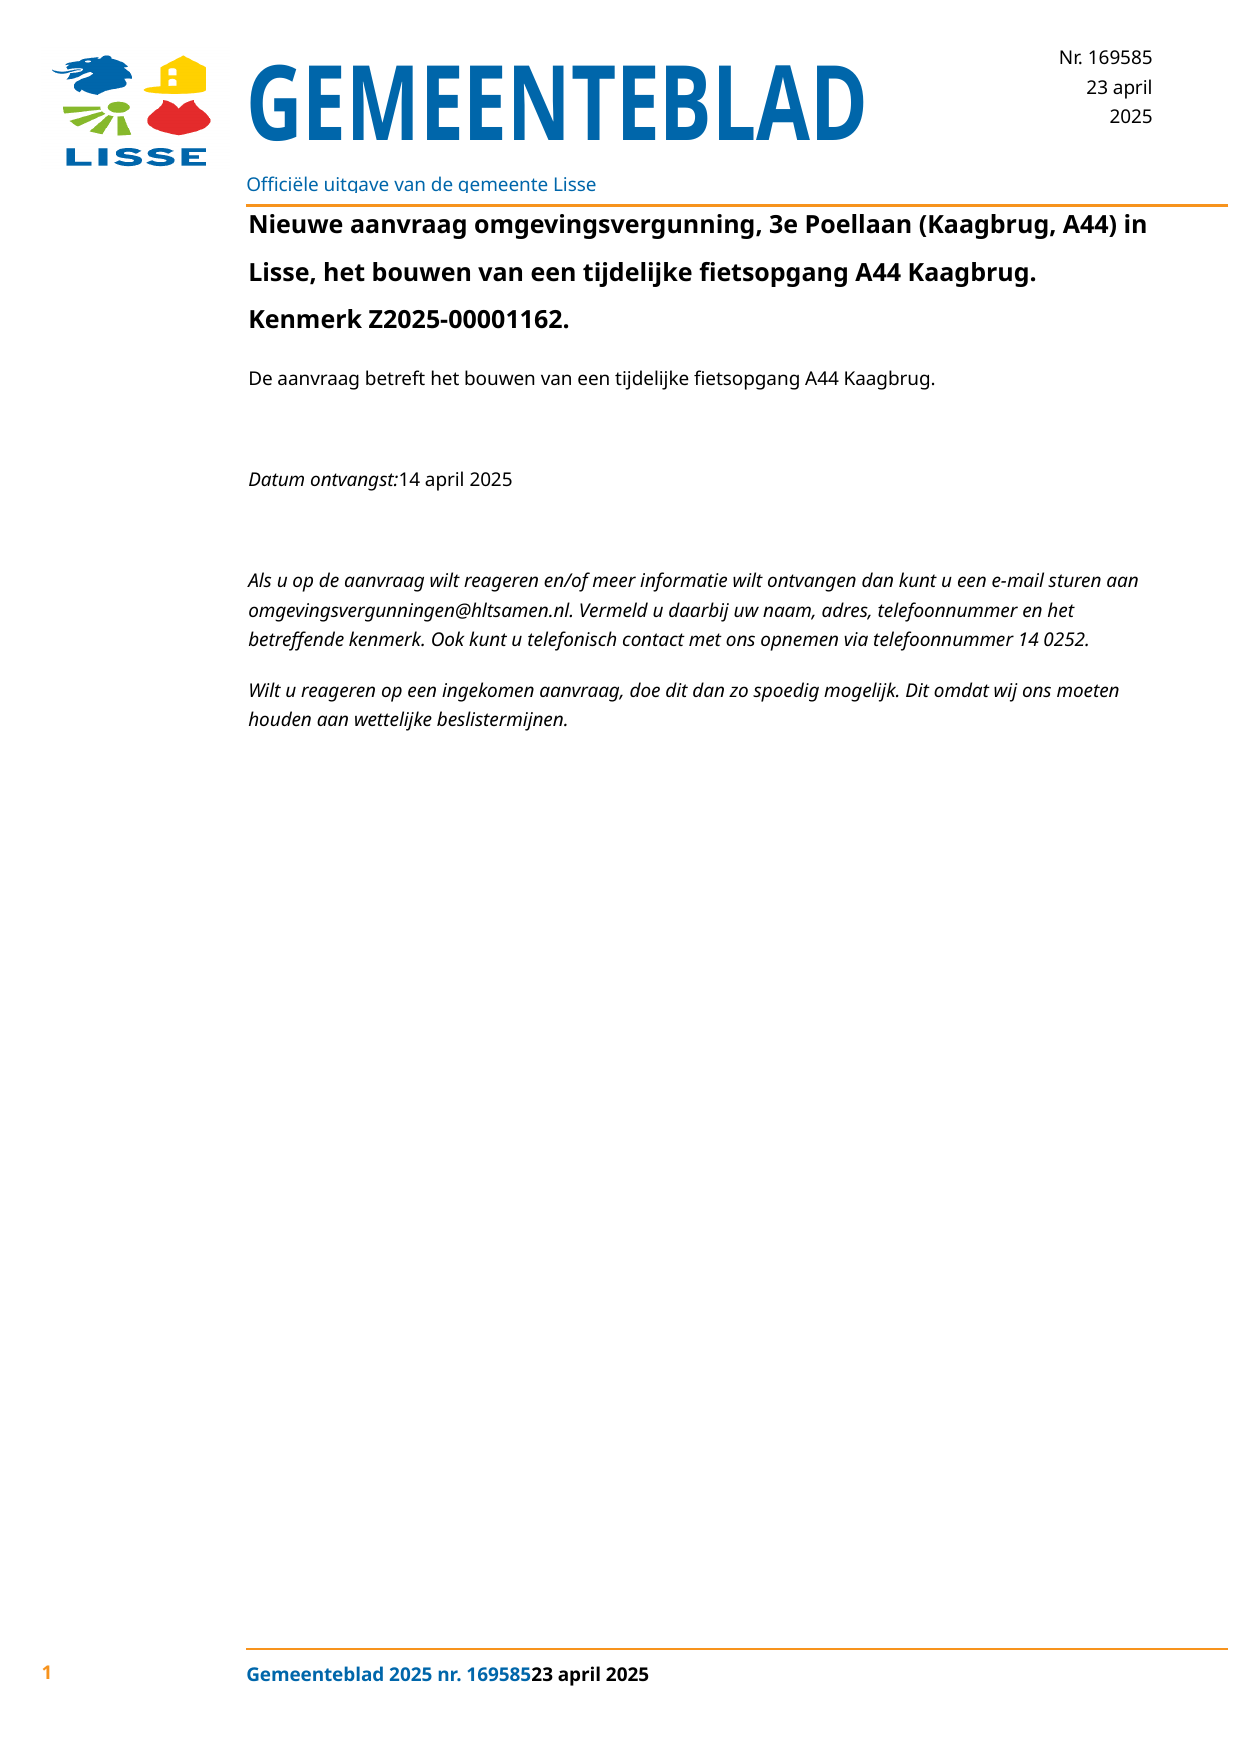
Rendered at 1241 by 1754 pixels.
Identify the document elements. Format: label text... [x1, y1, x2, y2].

text Wilt u reageren op een ingekomen aanvraag, doe dit dan zo spoedig mogelijk. Dit omdat wij ons moeten houden aan wettelijke beslistermijnen. [248, 677, 1152, 732]
text Nieuwe aanvraag omgevingsvergunning, 3e Poellaan (Kaagbrug, A44) in Lisse, het bouwen van een tijdelijke fietsopgang A44 Kaagbrug. Kenmerk Z2025-00001162. [248, 207, 1152, 336]
picture [41, 47, 231, 172]
text Als u op de aanvraag wilt reageren en/of meer informatie wilt ontvangen dan kunt u een e-mail sturen aan omgevingsvergunningen@hltsamen.nl. Vermeld u daarbij uw naam, adres, telefoonnummer en het betreffende kenmerk. Ook kunt u telefonisch contact met ons opnemen via telefoonnummer 14 0252. [248, 567, 1152, 652]
text De aanvraag betreft het bouwen van een tijdelijke fietsopgang A44 Kaagbrug. [248, 366, 1152, 391]
text Datum ontvangst:14 april 2025 [248, 466, 1152, 492]
